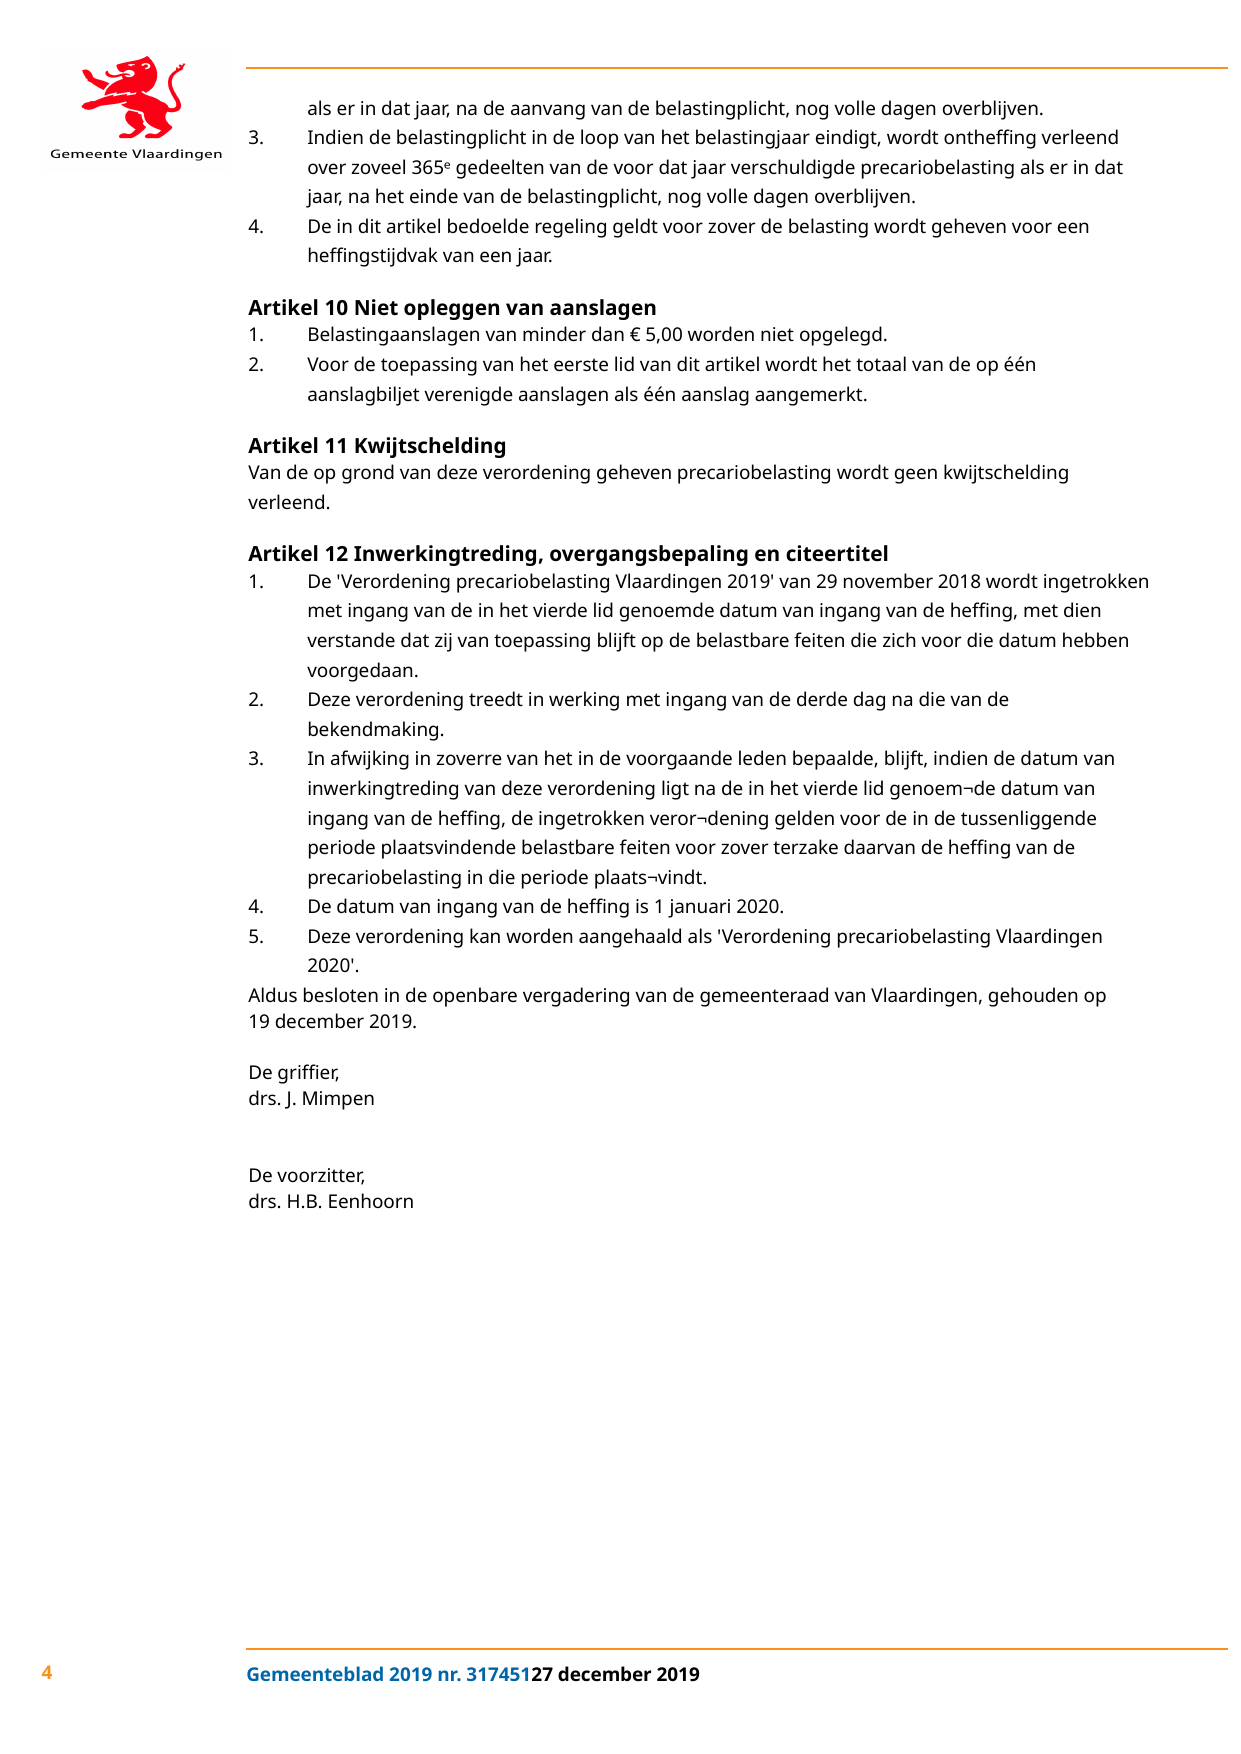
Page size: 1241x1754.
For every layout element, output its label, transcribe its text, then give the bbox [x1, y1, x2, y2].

list Voor de toepassing van het eerste lid van dit artikel wordt het totaal van de op één aanslagbiljet verenigde aanslagen als één aanslag aangemerkt. [248, 351, 1152, 406]
text Van de op grond van deze verordening geheven precariobelasting wordt geen kwijtschelding verleend. [248, 459, 1152, 515]
list De in dit artikel bedoelde regeling geldt voor zover de belasting wordt geheven voor een heffingstijdvak van een jaar. [248, 213, 1152, 268]
text drs. J. Mimpen [248, 1085, 1152, 1111]
text drs. H.B. Eenhoorn [248, 1188, 1152, 1214]
text 19 december 2019. [248, 1008, 1152, 1034]
list De 'Verordening precariobelasting Vlaardingen 2019' van 29 november 2018 wordt ingetrokken met ingang van de in het vierde lid genoemde datum van ingang van de heffing, met dien verstande dat zij van toepassing blijft op de belastbare feiten die zich voor die datum hebben voorgedaan. [248, 568, 1152, 682]
text De griffier, [248, 1059, 1152, 1085]
picture [41, 47, 231, 172]
text Artikel 11 Kwijtschelding [248, 431, 1152, 459]
list als er in dat jaar, na de aanvang van de belastingplicht, nog volle dagen overblijven. [248, 95, 1152, 121]
list Deze verordening kan worden aangehaald als 'Verordening precariobelasting Vlaardingen 2020'. [248, 923, 1152, 978]
list Deze verordening treedt in werking met ingang van de derde dag na die van de bekendmaking. [248, 686, 1152, 742]
list De datum van ingang van de heffing is 1 januari 2020. [248, 893, 1152, 919]
text Aldus besloten in de openbare vergadering van de gemeenteraad van Vlaardingen, gehouden op [248, 982, 1152, 1008]
list Belastingaanslagen van minder dan € 5,00 worden niet opgelegd. [248, 322, 1152, 347]
text De voorzitter, [248, 1162, 1152, 1188]
list Indien de belastingplicht in de loop van het belastingjaar eindigt, wordt ontheffing verleend over zoveel 365ᵉ gedeelten van de voor dat jaar verschuldigde precariobelasting als er in dat jaar, na het einde van de belastingplicht, nog volle dagen overblijven. [248, 124, 1152, 209]
text Artikel 12 Inwerkingtreding, overgangsbepaling en citeertitel [248, 539, 1152, 568]
text Artikel 10 Niet opleggen van aanslagen [248, 293, 1152, 322]
list In afwijking in zoverre van het in de voorgaande leden bepaalde, blijft, indien de datum van inwerkingtreding van deze verordening ligt na de in het vierde lid genoem¬de datum van ingang van de heffing, de ingetrokken veror¬dening gelden voor de in de tussenliggende periode plaatsvindende belastbare feiten voor zover terzake daarvan de heffing van de precariobelasting in die periode plaats¬vindt. [248, 746, 1152, 889]
